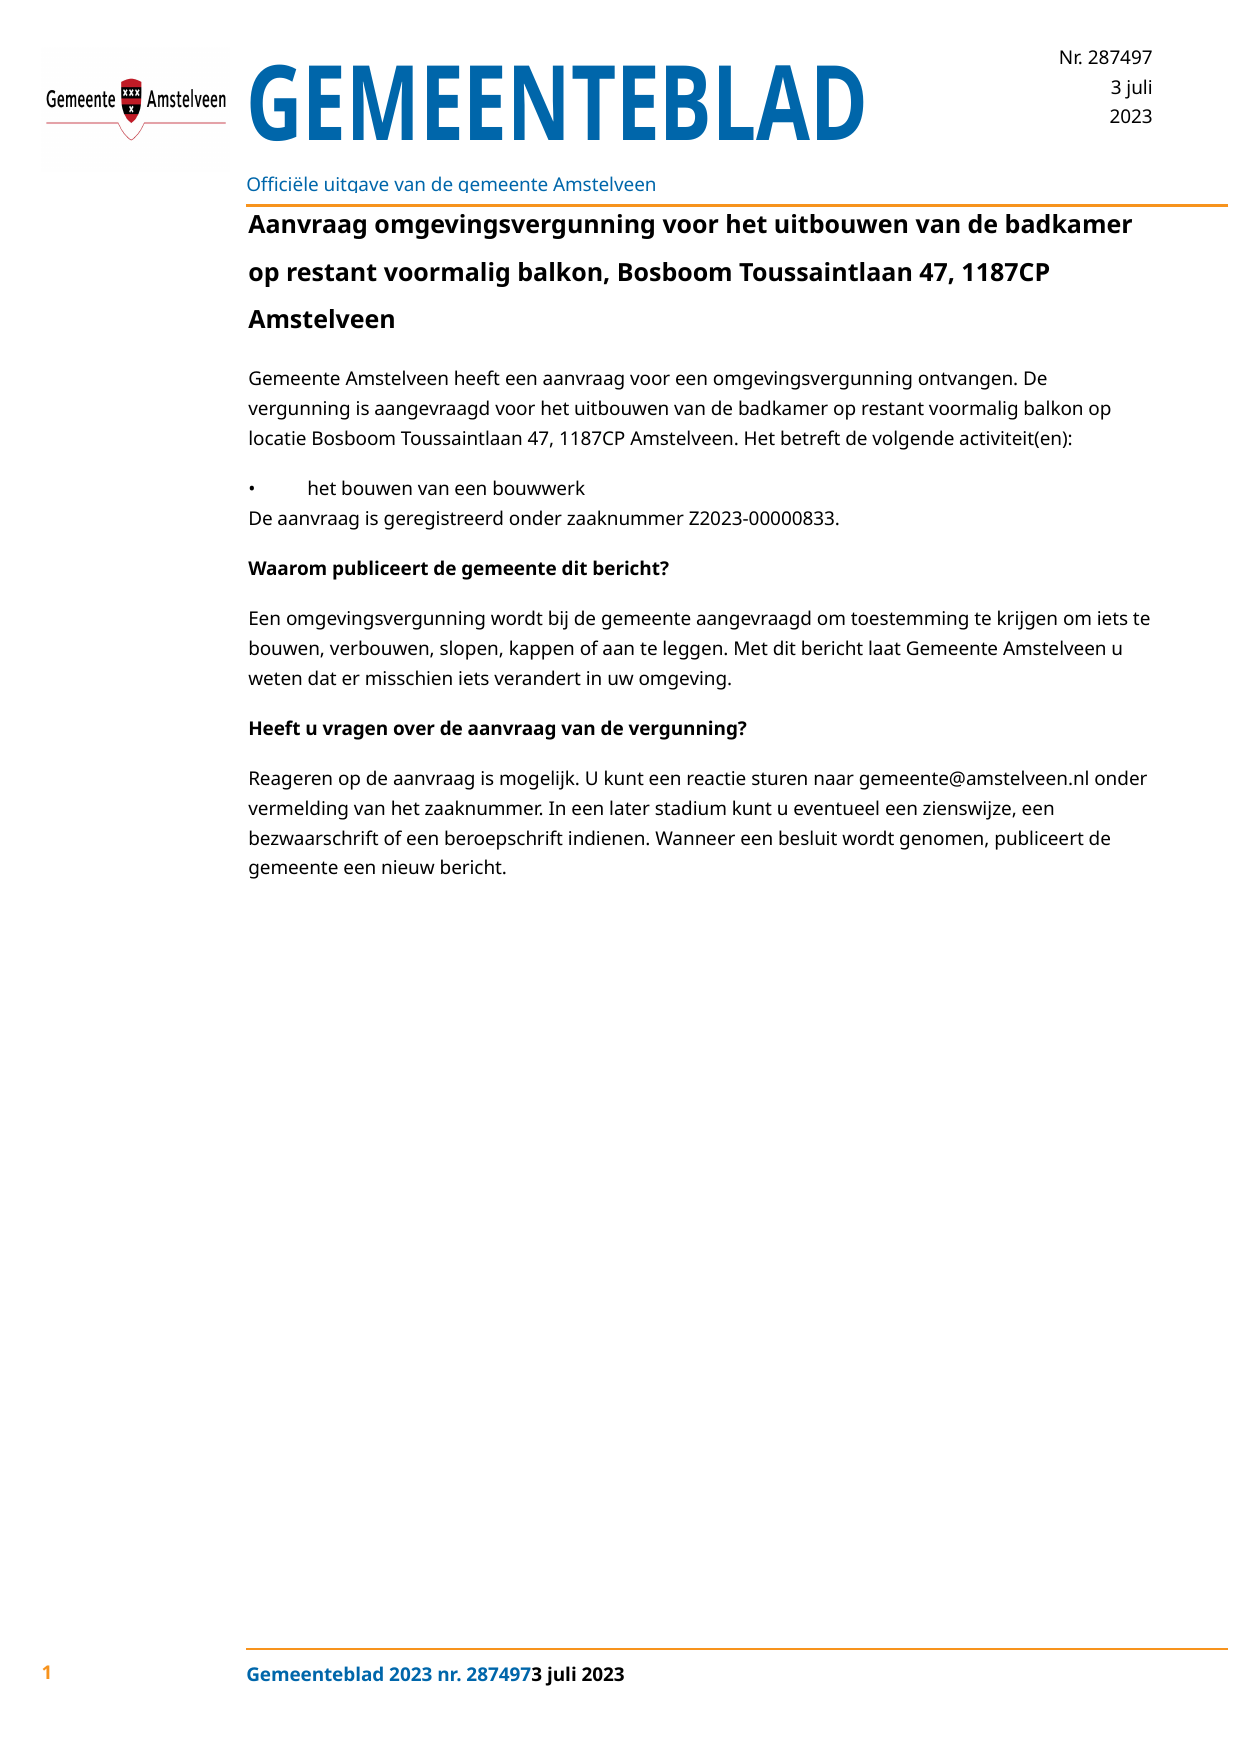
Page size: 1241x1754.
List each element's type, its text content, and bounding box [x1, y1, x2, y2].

text Een omgevingsvergunning wordt bij de gemeente aangevraagd om toestemming te krijgen om iets te bouwen, verbouwen, slopen, kappen of aan te leggen. Met dit bericht laat Gemeente Amstelveen u weten dat er misschien iets verandert in uw omgeving. [248, 606, 1152, 690]
text Waarom publiceert de gemeente dit bericht? [248, 555, 1152, 581]
text Reageren op de aanvraag is mogelijk. U kunt een reactie sturen naar gemeente@amstelveen.nl onder vermelding van het zaaknummer. In een later stadium kunt u eventueel een zienswijze, een bezwaarschrift of een beroepschrift indienen. Wanneer een besluit wordt genomen, publiceert de gemeente een nieuw bericht. [248, 766, 1152, 880]
text Gemeente Amstelveen heeft een aanvraag voor een omgevingsvergunning ontvangen. De vergunning is aangevraagd voor het uitbouwen van de badkamer op restant voormalig balkon op locatie Bosboom Toussaintlaan 47, 1187CP Amstelveen. Het betreft de volgende activiteit(en): [248, 366, 1152, 450]
list het bouwen van een bouwwerk [248, 475, 1152, 501]
picture [41, 47, 231, 172]
text Heeft u vragen over de aanvraag van de vergunning? [248, 715, 1152, 741]
text De aanvraag is geregistreerd onder zaaknummer Z2023-00000833. [248, 505, 1152, 530]
text Aanvraag omgevingsvergunning voor het uitbouwen van de badkamer op restant voormalig balkon, Bosboom Toussaintlaan 47, 1187CP Amstelveen [248, 207, 1152, 336]
